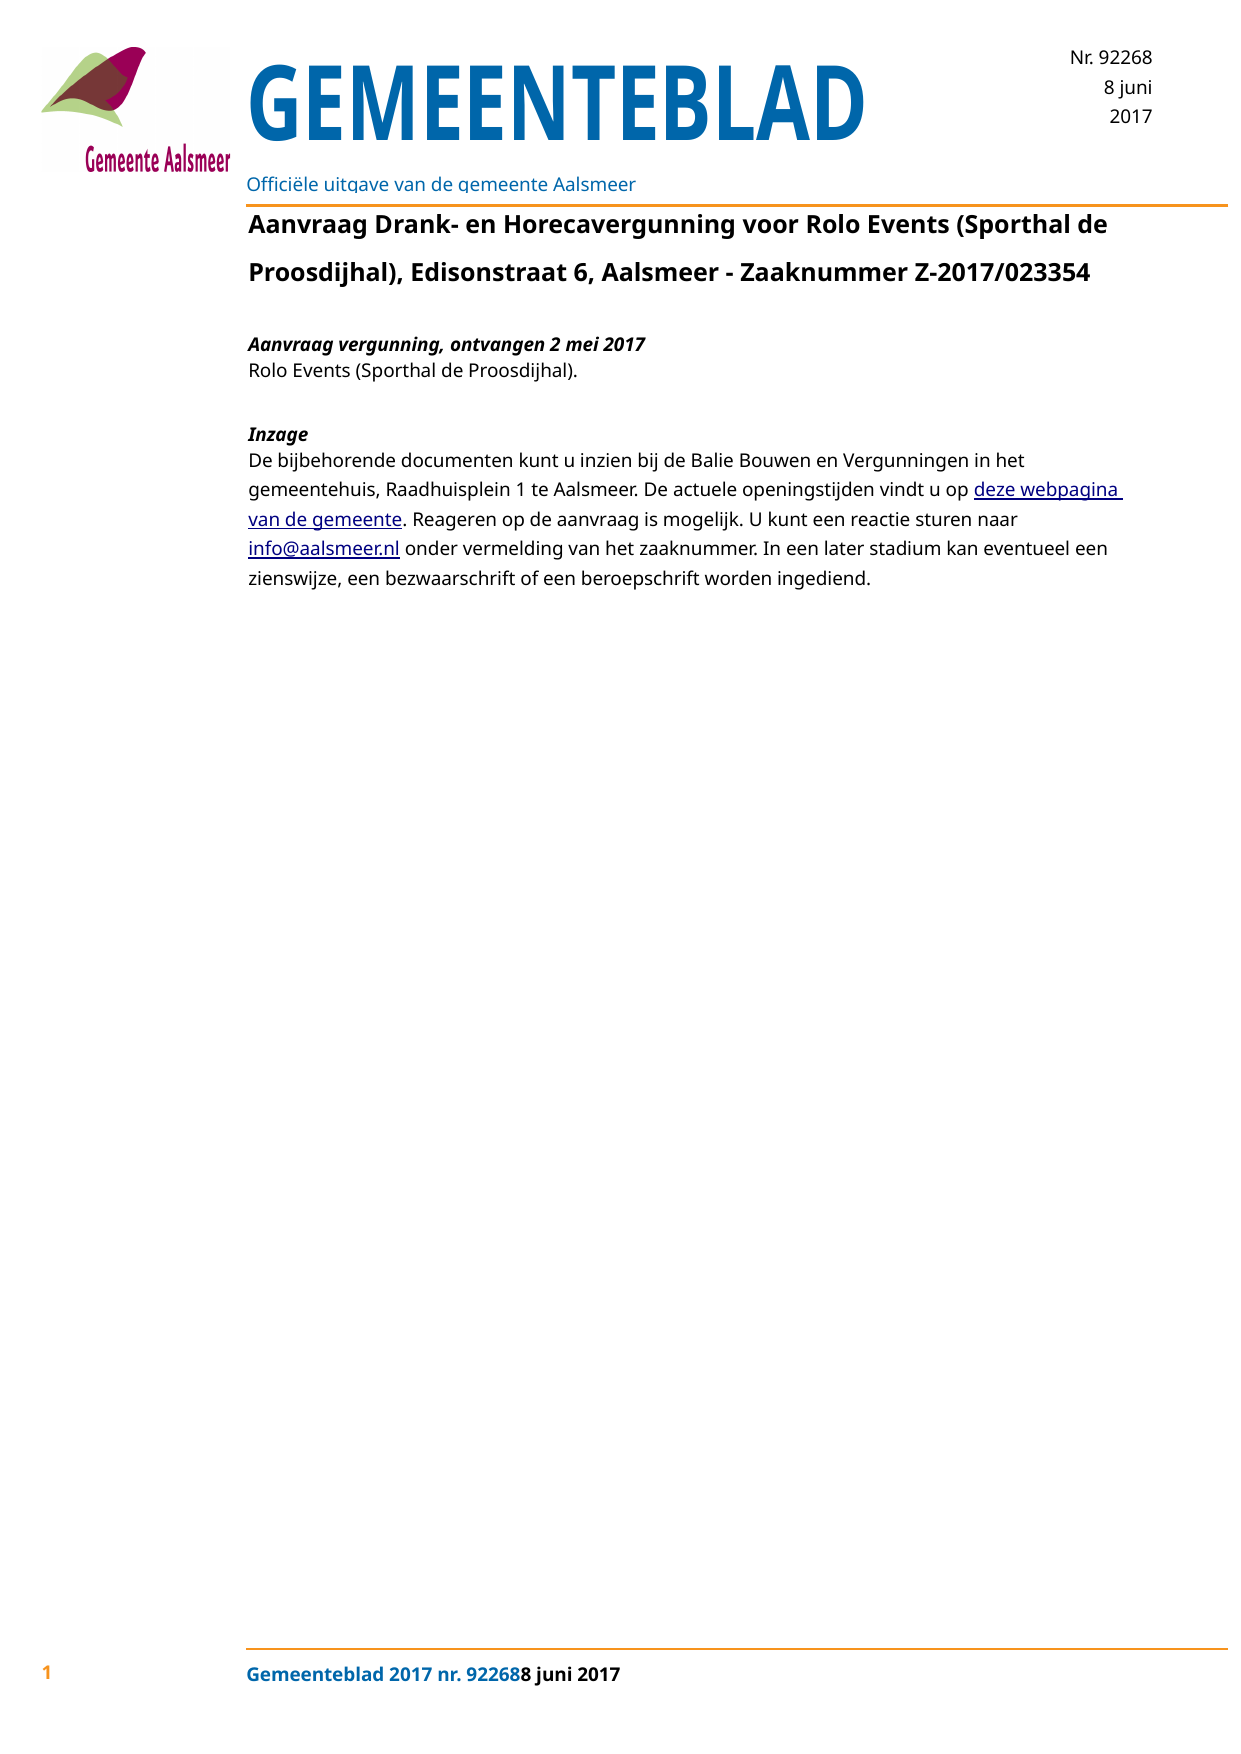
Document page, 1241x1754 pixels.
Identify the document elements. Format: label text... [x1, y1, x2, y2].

text Inzage [248, 421, 1152, 447]
text Aanvraag vergunning, ontvangen 2 mei 2017 [248, 331, 1152, 357]
picture [41, 47, 231, 172]
text Aanvraag Drank- en Horecavergunning voor Rolo Events (Sporthal de Proosdijhal), Edisonstraat 6, Aalsmeer - Zaaknummer Z-2017/023354 [248, 207, 1152, 288]
text ​ [248, 616, 1152, 641]
text Rolo Events (Sporthal de Proosdijhal). [248, 357, 1152, 383]
text De bijbehorende documenten kunt u inzien bij de Balie Bouwen en Vergunningen in het gemeentehuis, Raadhuisplein 1 te Aalsmeer. De actuele openingstijden vindt u op deze webpagina van de gemeente. Reageren op de aanvraag is mogelijk. U kunt een reactie sturen naar info@aalsmeer.nl onder vermelding van het zaaknummer. In een later stadium kan eventueel een zienswijze, een bezwaarschrift of een beroepschrift worden ingediend. [248, 447, 1152, 591]
